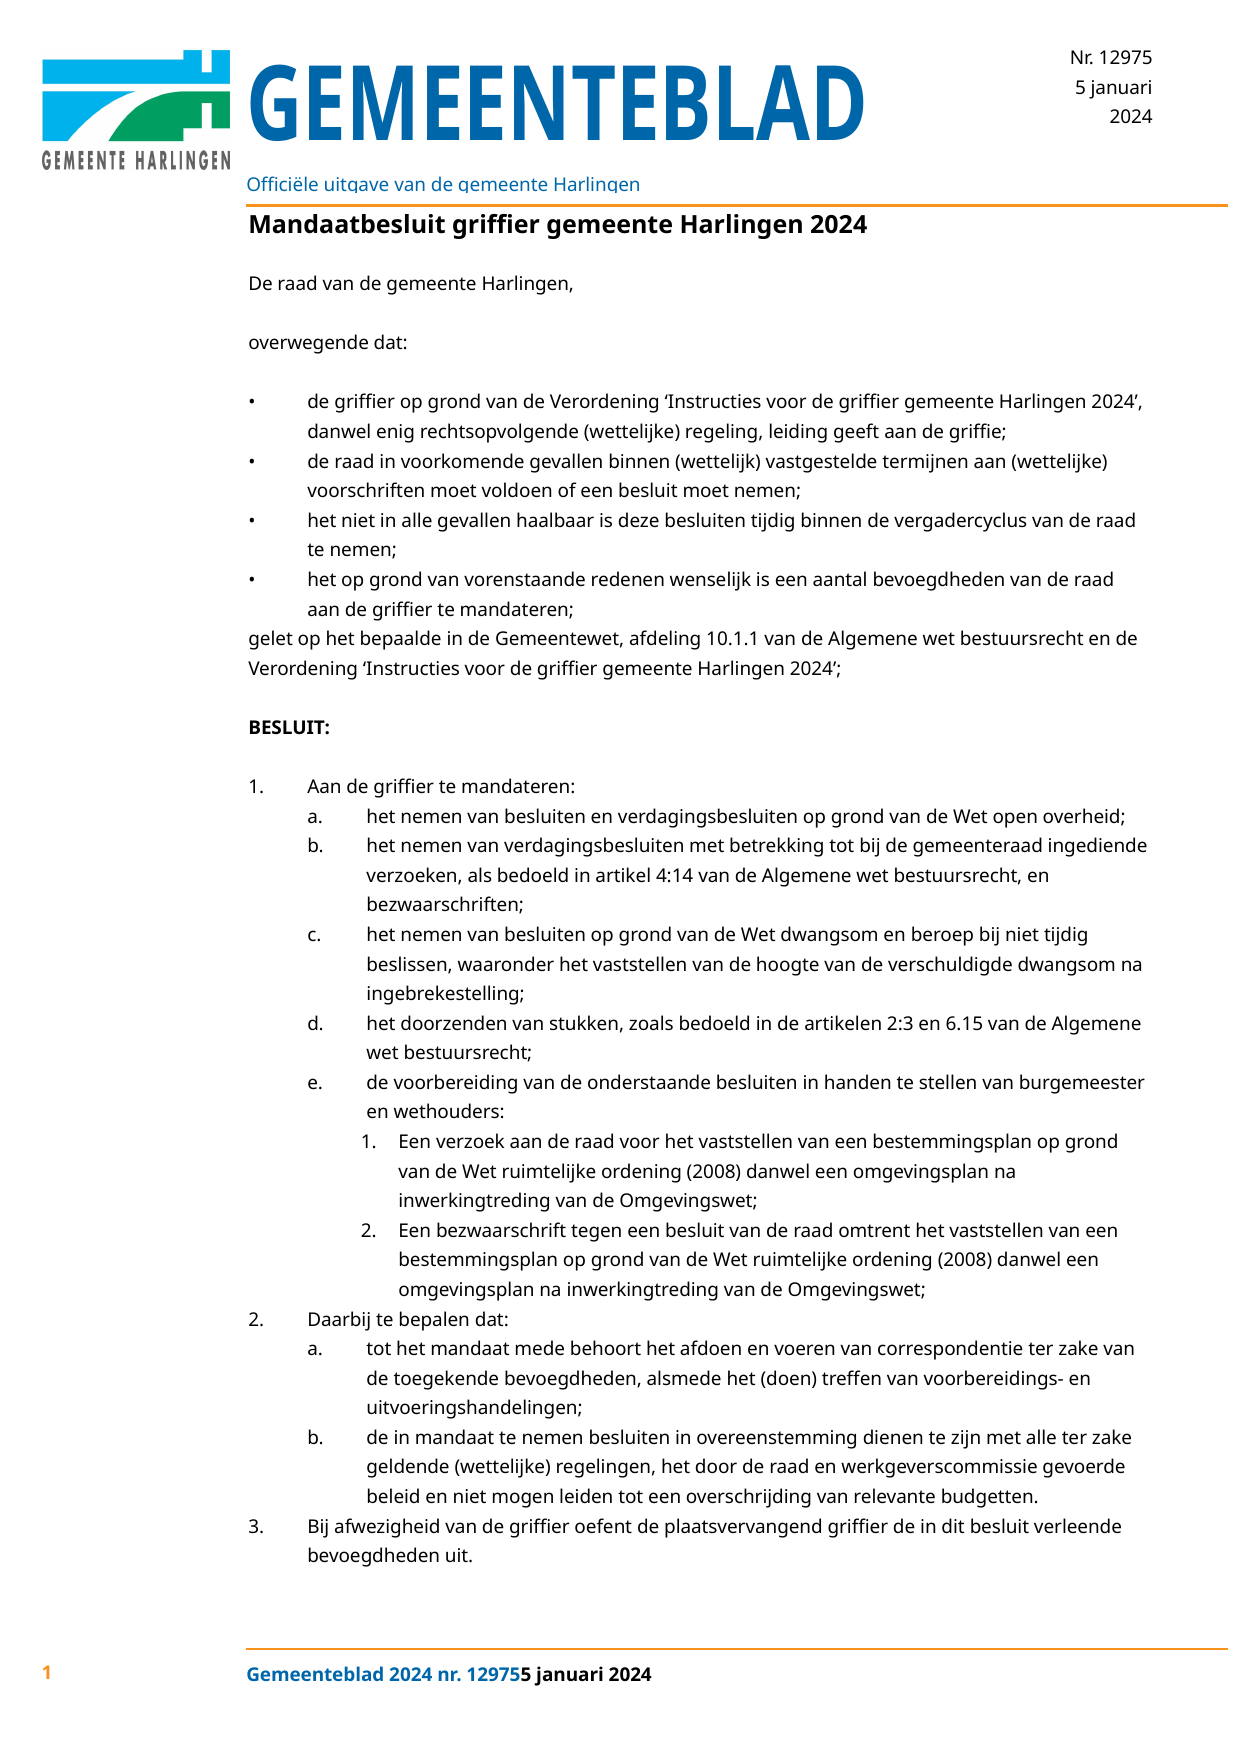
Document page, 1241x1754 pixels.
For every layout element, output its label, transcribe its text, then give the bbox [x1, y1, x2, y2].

list het nemen van besluiten en verdagingsbesluiten op grond van de Wet open overheid; [307, 803, 1152, 828]
list Bij afwezigheid van de griffier oefent de plaatsvervangend griffier de in dit besluit verleende bevoegdheden uit. [248, 1513, 1152, 1568]
list tot het mandaat mede behoort het afdoen en voeren van correspondentie ter zake van de toegekende bevoegdheden, alsmede het (doen) treffen van voorbereidings- en uitvoeringshandelingen; [307, 1335, 1152, 1420]
list de in mandaat te nemen besluiten in overeenstemming dienen te zijn met alle ter zake geldende (wettelijke) regelingen, het door de raad en werkgeverscommissie gevoerde beleid en niet mogen leiden tot een overschrijding van relevante budgetten. [307, 1424, 1152, 1509]
text gelet op het bepaalde in de Gemeentewet, afdeling 10.1.1 van de Algemene wet bestuursrecht en de Verordening ‘Instructies voor de griffier gemeente Harlingen 2024’; [248, 625, 1152, 681]
list het nemen van besluiten op grond van de Wet dwangsom en beroep bij niet tijdig beslissen, waaronder het vaststellen van de hoogte van de verschuldigde dwangsom na ingebrekestelling; [307, 921, 1152, 1006]
list Een verzoek aan de raad voor het vaststellen van een bestemmingsplan op grond van de Wet ruimtelijke ordening (2008) danwel een omgevingsplan na inwerkingtreding van de Omgevingswet; [361, 1128, 1152, 1213]
list het niet in alle gevallen haalbaar is deze besluiten tijdig binnen de vergadercyclus van de raad te nemen; [248, 507, 1152, 562]
list het op grond van vorenstaande redenen wenselijk is een aantal bevoegdheden van de raad aan de griffier te mandateren; [248, 566, 1152, 621]
list Een bezwaarschrift tegen een besluit van de raad omtrent het vaststellen van een bestemmingsplan op grond van de Wet ruimtelijke ordening (2008) danwel een omgevingsplan na inwerkingtreding van de Omgevingswet; [361, 1217, 1152, 1302]
list Daarbij te bepalen dat: [248, 1306, 1152, 1331]
list Aan de griffier te mandateren: [248, 773, 1152, 799]
text overwegende dat: [248, 329, 1152, 355]
list het doorzenden van stukken, zoals bedoeld in de artikelen 2:3 en 6.15 van de Algemene wet bestuursrecht; [307, 1010, 1152, 1065]
list de raad in voorkomende gevallen binnen (wettelijk) vastgestelde termijnen aan (wettelijke) voorschriften moet voldoen of een besluit moet nemen; [248, 448, 1152, 503]
text De raad van de gemeente Harlingen, [248, 270, 1152, 296]
list de voorbereiding van de onderstaande besluiten in handen te stellen van burgemeester en wethouders: [307, 1069, 1152, 1124]
picture [41, 47, 231, 172]
list de griffier op grond van de Verordening ‘Instructies voor de griffier gemeente Harlingen 2024’, danwel enig rechtsopvolgende (wettelijke) regeling, leiding geeft aan de griffie; [248, 389, 1152, 444]
text Mandaatbesluit griffier gemeente Harlingen 2024 [248, 207, 1152, 241]
list het nemen van verdagingsbesluiten met betrekking tot bij de gemeenteraad ingediende verzoeken, als bedoeld in artikel 4:14 van de Algemene wet bestuursrecht, en bezwaarschriften; [307, 832, 1152, 917]
text BESLUIT: [248, 714, 1152, 740]
